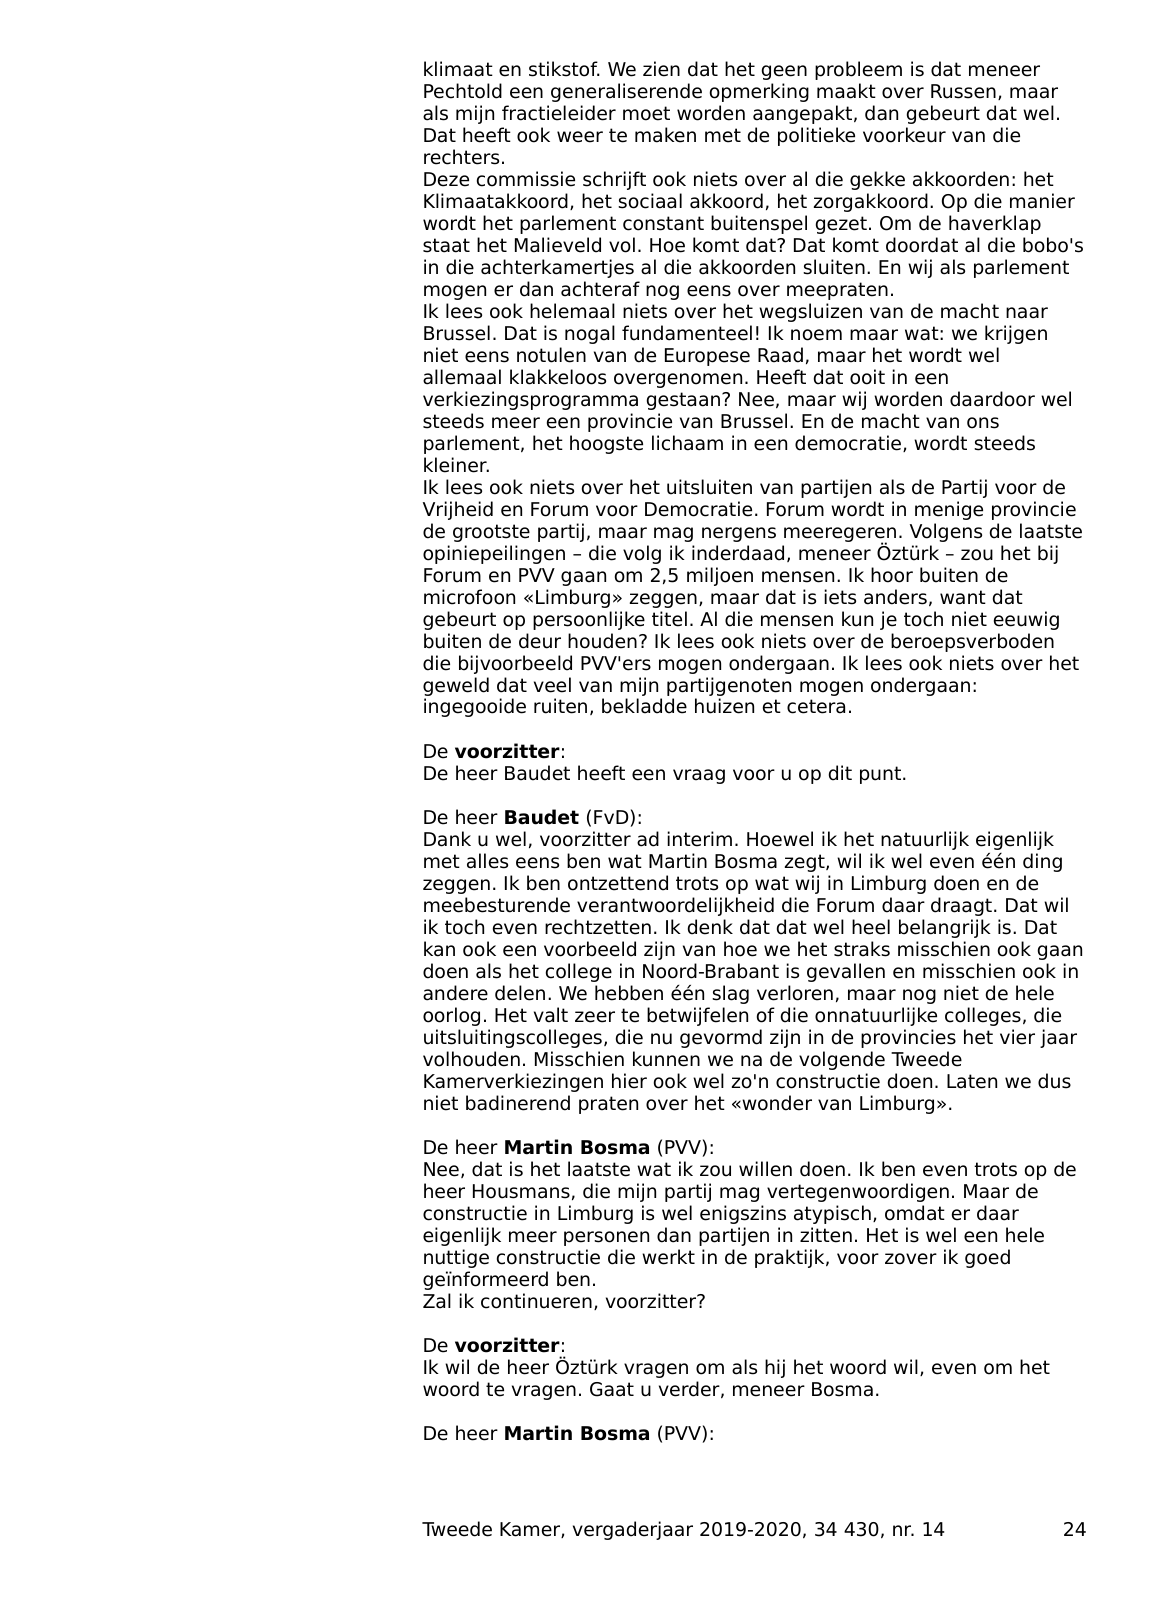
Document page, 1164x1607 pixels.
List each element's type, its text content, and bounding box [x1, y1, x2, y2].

text Nee, dat is het laatste wat ik zou willen doen. Ik ben even trots op de heer Housmans, die mijn partij mag vertegenwoordigen. Maar de constructie in Limburg is wel enigszins atypisch, omdat er daar eigenlijk meer personen dan partijen in zitten. Het is wel een hele nuttige constructie die werkt in de praktijk, voor zover ik goed geïnformeerd ben. [422, 1159, 1087, 1291]
text Deze commissie schrijft ook niets over al die gekke akkoorden: het Klimaatakkoord, het sociaal akkoord, het zorgakkoord. Op die manier wordt het parlement constant buitenspel gezet. Om de haverklap staat het Malieveld vol. Hoe komt dat? Dat komt doordat al die bobo's in die achterkamertjes al die akkoorden sluiten. En wij als parlement mogen er dan achteraf nog eens over meepraten. [422, 169, 1087, 301]
text De voorzitter: [422, 741, 1087, 763]
text De heer Martin Bosma (PVV): [422, 1137, 1087, 1159]
text klimaat en stikstof. We zien dat het geen probleem is dat meneer Pechtold een generaliserende opmerking maakt over Russen, maar als mijn fractieleider moet worden aangepakt, dan gebeurt dat wel. Dat heeft ook weer te maken met de politieke voorkeur van die rechters. [422, 59, 1087, 169]
text De heer Baudet heeft een vraag voor u op dit punt. [422, 763, 1087, 784]
text Ik lees ook helemaal niets over het wegsluizen van de macht naar Brussel. Dat is nogal fundamenteel! Ik noem maar wat: we krijgen niet eens notulen van de Europese Raad, maar het wordt wel allemaal klakkeloos overgenomen. Heeft dat ooit in een verkiezingsprogramma gestaan? Nee, maar wij worden daardoor wel steeds meer een provincie van Brussel. En de macht van ons parlement, het hoogste lichaam in een democratie, wordt steeds kleiner. [422, 301, 1087, 477]
text De heer Baudet (FvD): [422, 807, 1087, 829]
text Ik wil de heer Öztürk vragen om als hij het woord wil, even om het woord te vragen. Gaat u verder, meneer Bosma. [422, 1357, 1087, 1401]
text Zal ik continueren, voorzitter? [422, 1291, 1087, 1312]
text Dank u wel, voorzitter ad interim. Hoewel ik het natuurlijk eigenlijk met alles eens ben wat Martin Bosma zegt, wil ik wel even één ding zeggen. Ik ben ontzettend trots op wat wij in Limburg doen en de meebesturende verantwoordelijkheid die Forum daar draagt. Dat wil ik toch even rechtzetten. Ik denk dat dat wel heel belangrijk is. Dat kan ook een voorbeeld zijn van hoe we het straks misschien ook gaan doen als het college in Noord-Brabant is gevallen en misschien ook in andere delen. We hebben één slag verloren, maar nog niet de hele oorlog. Het valt zeer te betwijfelen of die onnatuurlijke colleges, die uitsluitingscolleges, die nu gevormd zijn in de provincies het vier jaar volhouden. Misschien kunnen we na de volgende Tweede Kamerverkiezingen hier ook wel zo'n constructie doen. Laten we dus niet badinerend praten over het «wonder van Limburg». [422, 829, 1087, 1114]
text De voorzitter: [422, 1335, 1087, 1357]
text Ik lees ook niets over het uitsluiten van partijen als de Partij voor de Vrijheid en Forum voor Democratie. Forum wordt in menige provincie de grootste partij, maar mag nergens meeregeren. Volgens de laatste opiniepeilingen – die volg ik inderdaad, meneer Öztürk – zou het bij Forum en PVV gaan om 2,5 miljoen mensen. Ik hoor buiten de microfoon «Limburg» zeggen, maar dat is iets anders, want dat gebeurt op persoonlijke titel. Al die mensen kun je toch niet eeuwig buiten de deur houden? Ik lees ook niets over de beroepsverboden die bijvoorbeeld PVV'ers mogen ondergaan. Ik lees ook niets over het geweld dat veel van mijn partijgenoten mogen ondergaan: ingegooide ruiten, bekladde huizen et cetera. [422, 477, 1087, 718]
text De heer Martin Bosma (PVV): [422, 1423, 1087, 1445]
